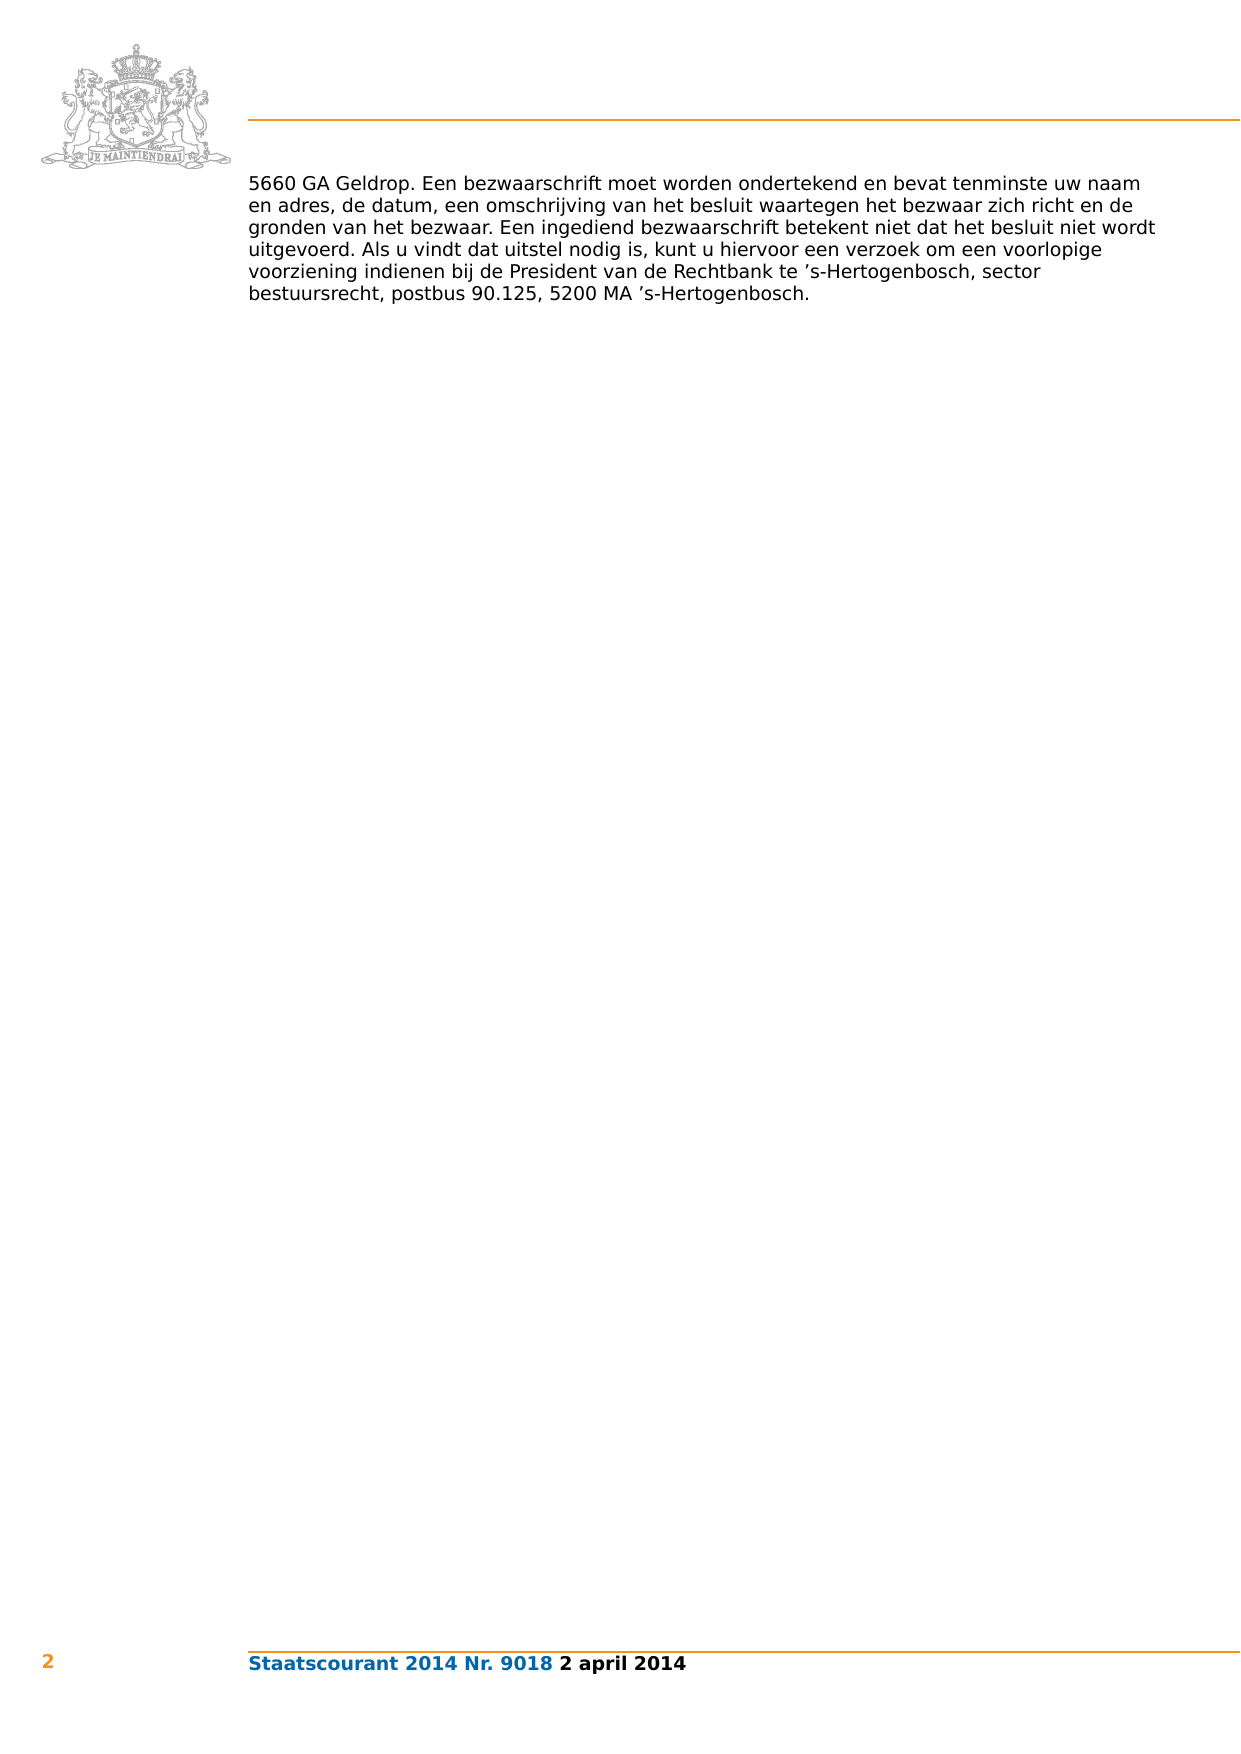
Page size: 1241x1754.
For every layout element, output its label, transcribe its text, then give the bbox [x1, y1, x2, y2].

picture [41, 44, 231, 169]
text 5660 GA Geldrop. Een bezwaarschrift moet worden ondertekend en bevat tenminste uw naam en adres, de datum, een omschrijving van het besluit waartegen het bezwaar zich richt en de gronden van het bezwaar. Een ingediend bezwaarschrift betekent niet dat het besluit niet wordt uitgevoerd. Als u vindt dat uitstel nodig is, kunt u hiervoor een verzoek om een voorlopige voorziening indienen bij de President van de Rechtbank te ’s-Hertogenbosch, sector bestuursrecht, postbus 90.125, 5200 MA ’s-Hertogenbosch. [248, 173, 1163, 305]
